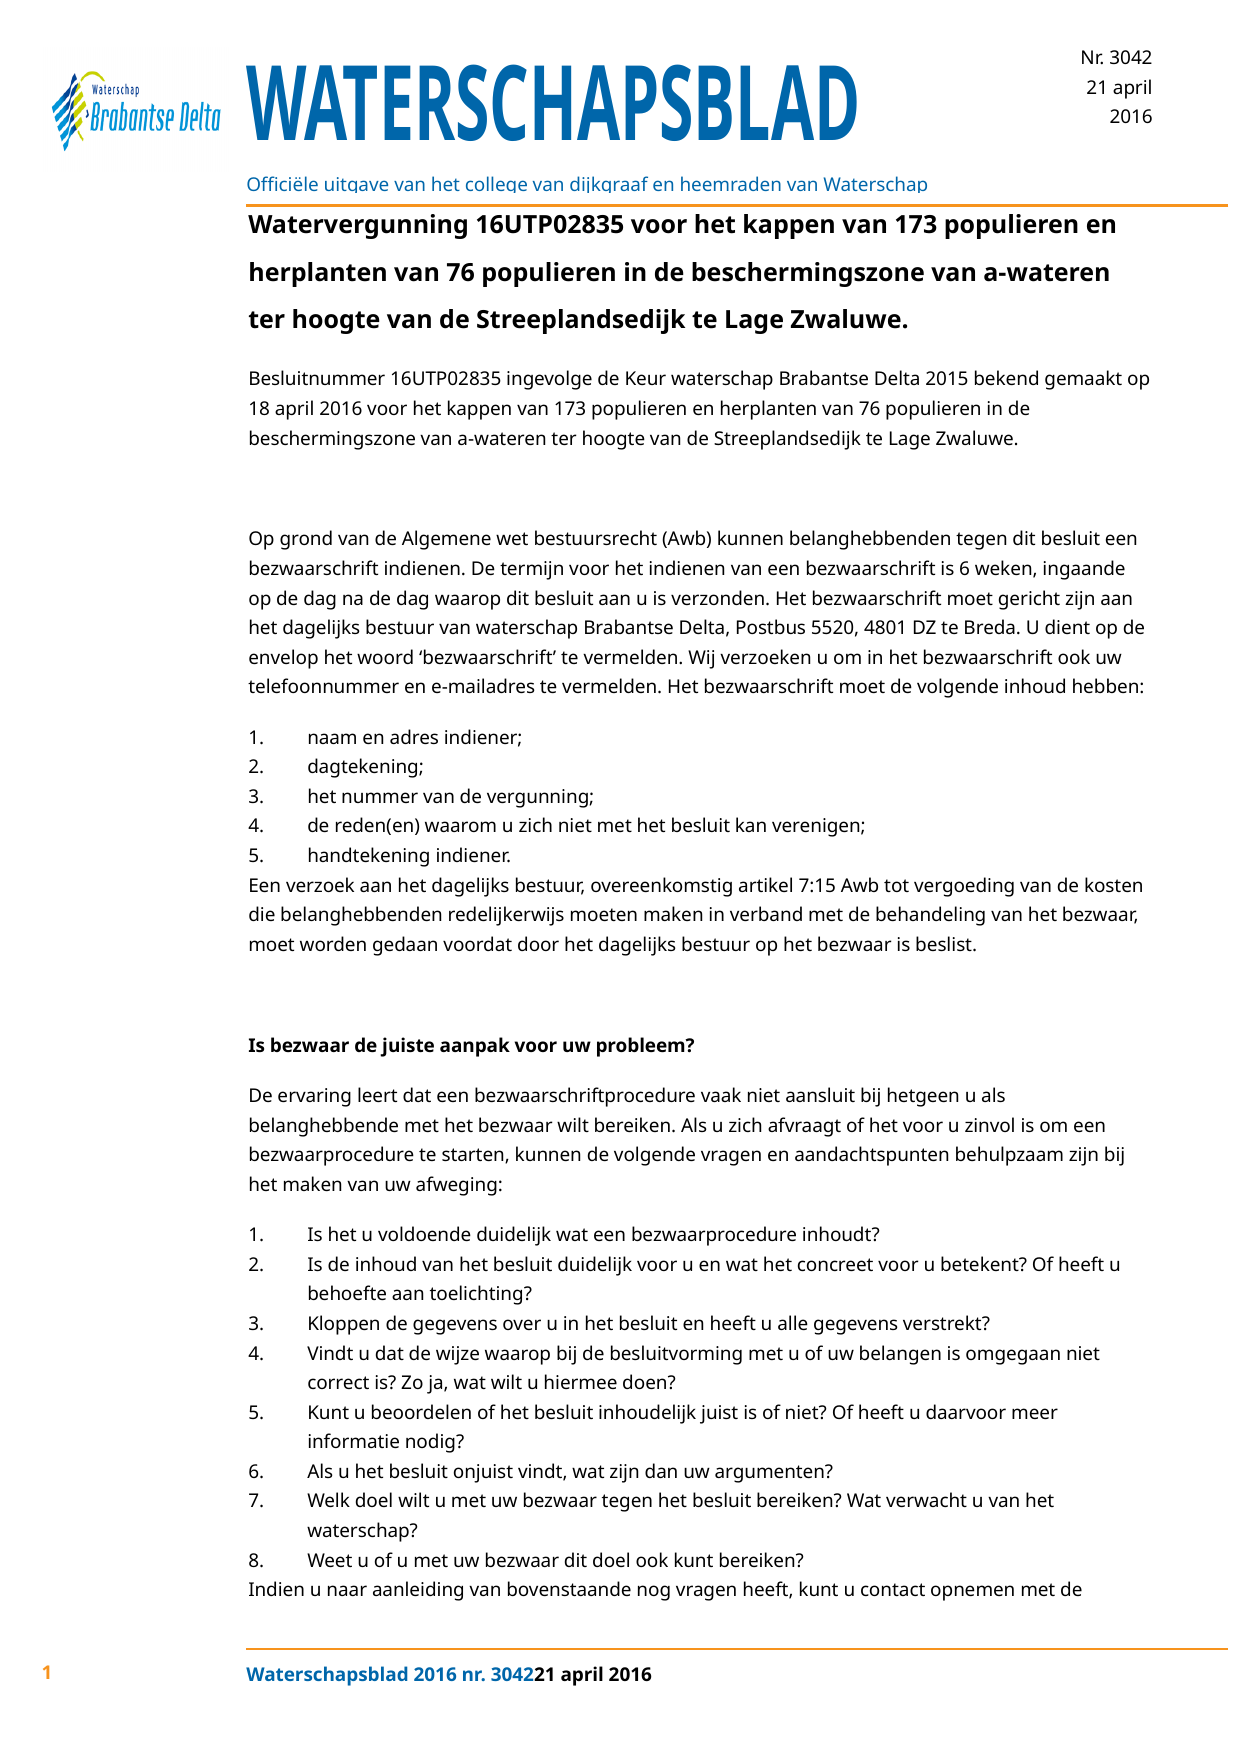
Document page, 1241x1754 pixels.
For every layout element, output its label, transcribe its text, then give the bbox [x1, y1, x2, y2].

text Watervergunning 16UTP02835 voor het kappen van 173 populieren en herplanten van 76 populieren in de beschermingszone van a-wateren ter hoogte van de Streeplandsedijk te Lage Zwaluwe. [248, 207, 1152, 336]
list Weet u of u met uw bezwaar dit doel ook kunt bereiken? [248, 1547, 1152, 1572]
text Is bezwaar de juiste aanpak voor uw probleem? [248, 1032, 1152, 1057]
list Als u het besluit onjuist vindt, wat zijn dan uw argumenten? [248, 1458, 1152, 1484]
list handtekening indiener. [248, 842, 1152, 868]
list Is het u voldoende duidelijk wat een bezwaarprocedure inhoudt? [248, 1221, 1152, 1247]
text Indien u naar aanleiding van bovenstaande nog vragen heeft, kunt u contact opnemen met de [248, 1576, 1152, 1602]
list Kunt u beoordelen of het besluit inhoudelijk juist is of niet? Of heeft u daarvoor meer informatie nodig? [248, 1399, 1152, 1454]
text Op grond van de Algemene wet bestuursrecht (Awb) kunnen belanghebbenden tegen dit besluit een bezwaarschrift indienen. De termijn voor het indienen van een bezwaarschrift is 6 weken, ingaande op de dag na de dag waarop dit besluit aan u is verzonden. Het bezwaarschrift moet gericht zijn aan het dagelijks bestuur van waterschap Brabantse Delta, Postbus 5520, 4801 DZ te Breda. U dient op de envelop het woord ‘bezwaarschrift’ te vermelden. Wij verzoeken u om in het bezwaarschrift ook uw telefoonnummer en e‑mailadres te vermelden. Het bezwaarschrift moet de volgende inhoud hebben: [248, 526, 1152, 699]
picture [41, 47, 231, 172]
list Vindt u dat de wijze waarop bij de besluitvorming met u of uw belangen is omgegaan niet correct is? Zo ja, wat wilt u hiermee doen? [248, 1340, 1152, 1395]
list naam en adres indiener; [248, 724, 1152, 749]
list de reden(en) waarom u zich niet met het besluit kan verenigen; [248, 813, 1152, 838]
text Besluitnummer 16UTP02835 ingevolge de Keur waterschap Brabantse Delta 2015 bekend gemaakt op 18 april 2016 voor het kappen van 173 populieren en herplanten van 76 populieren in de beschermingszone van a-wateren ter hoogte van de Streeplandsedijk te Lage Zwaluwe. [248, 366, 1152, 450]
text De ervaring leert dat een bezwaarschriftprocedure vaak niet aansluit bij hetgeen u als belanghebbende met het bezwaar wilt bereiken. Als u zich afvraagt of het voor u zinvol is om een bezwaarprocedure te starten, kunnen de volgende vragen en aandachtspunten behulpzaam zijn bij het maken van uw afweging: [248, 1082, 1152, 1197]
list Kloppen de gegevens over u in het besluit en heeft u alle gegevens verstrekt? [248, 1310, 1152, 1336]
text Een verzoek aan het dagelijks bestuur, overeenkomstig artikel 7:15 Awb tot vergoeding van de kosten die belanghebbenden redelijkerwijs moeten maken in verband met de behandeling van het bezwaar, moet worden gedaan voordat door het dagelijks bestuur op het bezwaar is beslist. [248, 872, 1152, 957]
list het nummer van de vergunning; [248, 783, 1152, 809]
list Is de inhoud van het besluit duidelijk voor u en wat het concreet voor u betekent? Of heeft u behoefte aan toelichting? [248, 1251, 1152, 1306]
list dagtekening; [248, 753, 1152, 779]
list Welk doel wilt u met uw bezwaar tegen het besluit bereiken? Wat verwacht u van het waterschap? [248, 1488, 1152, 1543]
